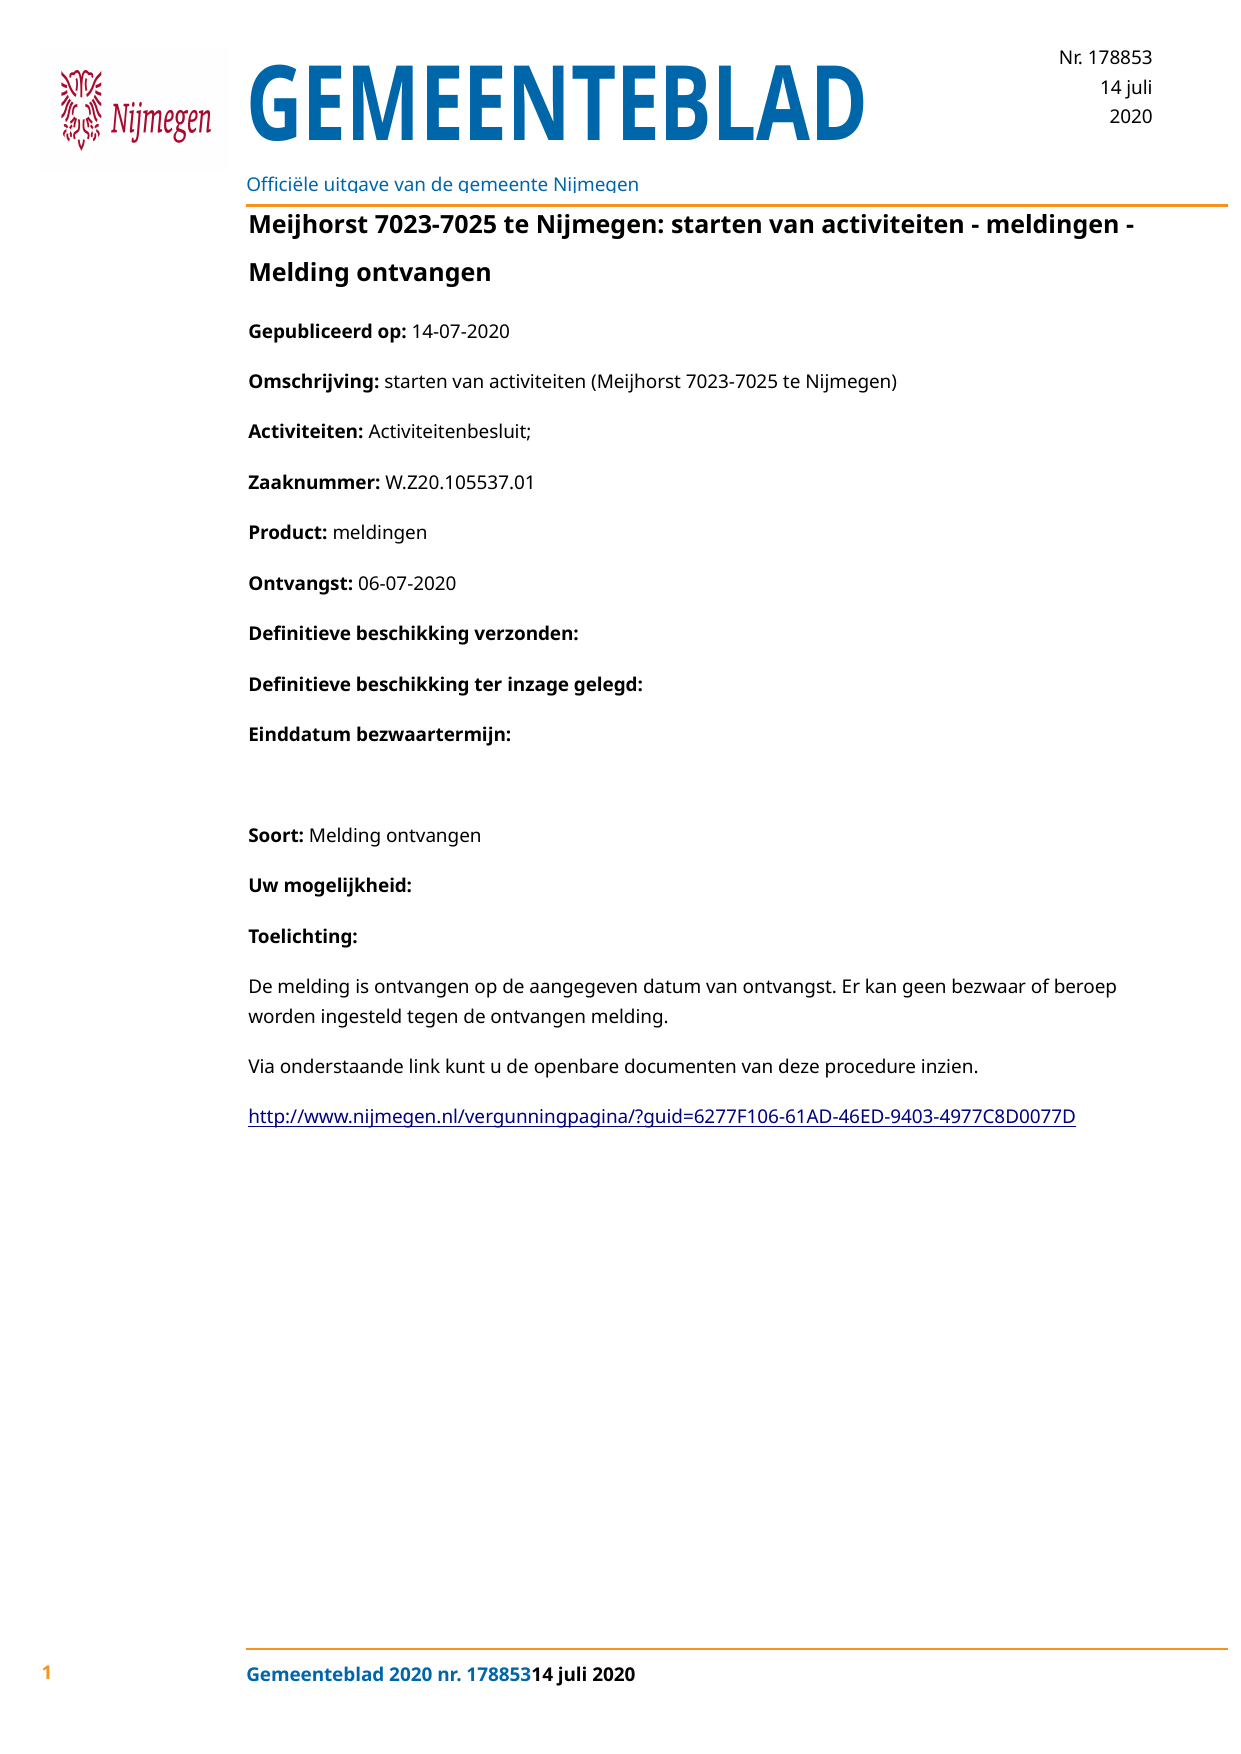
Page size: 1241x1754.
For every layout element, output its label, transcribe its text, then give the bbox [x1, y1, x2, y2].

text Uw mogelijkheid: [248, 872, 1152, 898]
text Via onderstaande link kunt u de openbare documenten van deze procedure inzien. [248, 1053, 1152, 1079]
text Definitieve beschikking ter inzage gelegd: [248, 671, 1152, 697]
text Product: meldingen [248, 519, 1152, 545]
text Meijhorst 7023-7025 te Nijmegen: starten van activiteiten - meldingen - Melding ontvangen [248, 207, 1152, 288]
text Soort: Melding ontvangen [248, 822, 1152, 848]
text Einddatum bezwaartermijn: [248, 721, 1152, 747]
text Zaaknummer: W.Z20.105537.01 [248, 469, 1152, 495]
text http://www.nijmegen.nl/vergunningpagina/?guid=6277F106-61AD-46ED-9403-4977C8D0077D [248, 1104, 1152, 1129]
text Gepubliceerd op: 14-07-2020 [248, 318, 1152, 344]
text Ontvangst: 06-07-2020 [248, 570, 1152, 596]
text Omschrijving: starten van activiteiten (Meijhorst 7023-7025 te Nijmegen) [248, 368, 1152, 394]
text Activiteiten: Activiteitenbesluit; [248, 419, 1152, 444]
text Toelichting: [248, 923, 1152, 949]
picture [41, 47, 231, 172]
text De melding is ontvangen op de aangegeven datum van ontvangst. Er kan geen bezwaar of beroep worden ingesteld tegen de ontvangen melding. [248, 973, 1152, 1029]
text Definitieve beschikking verzonden: [248, 620, 1152, 646]
